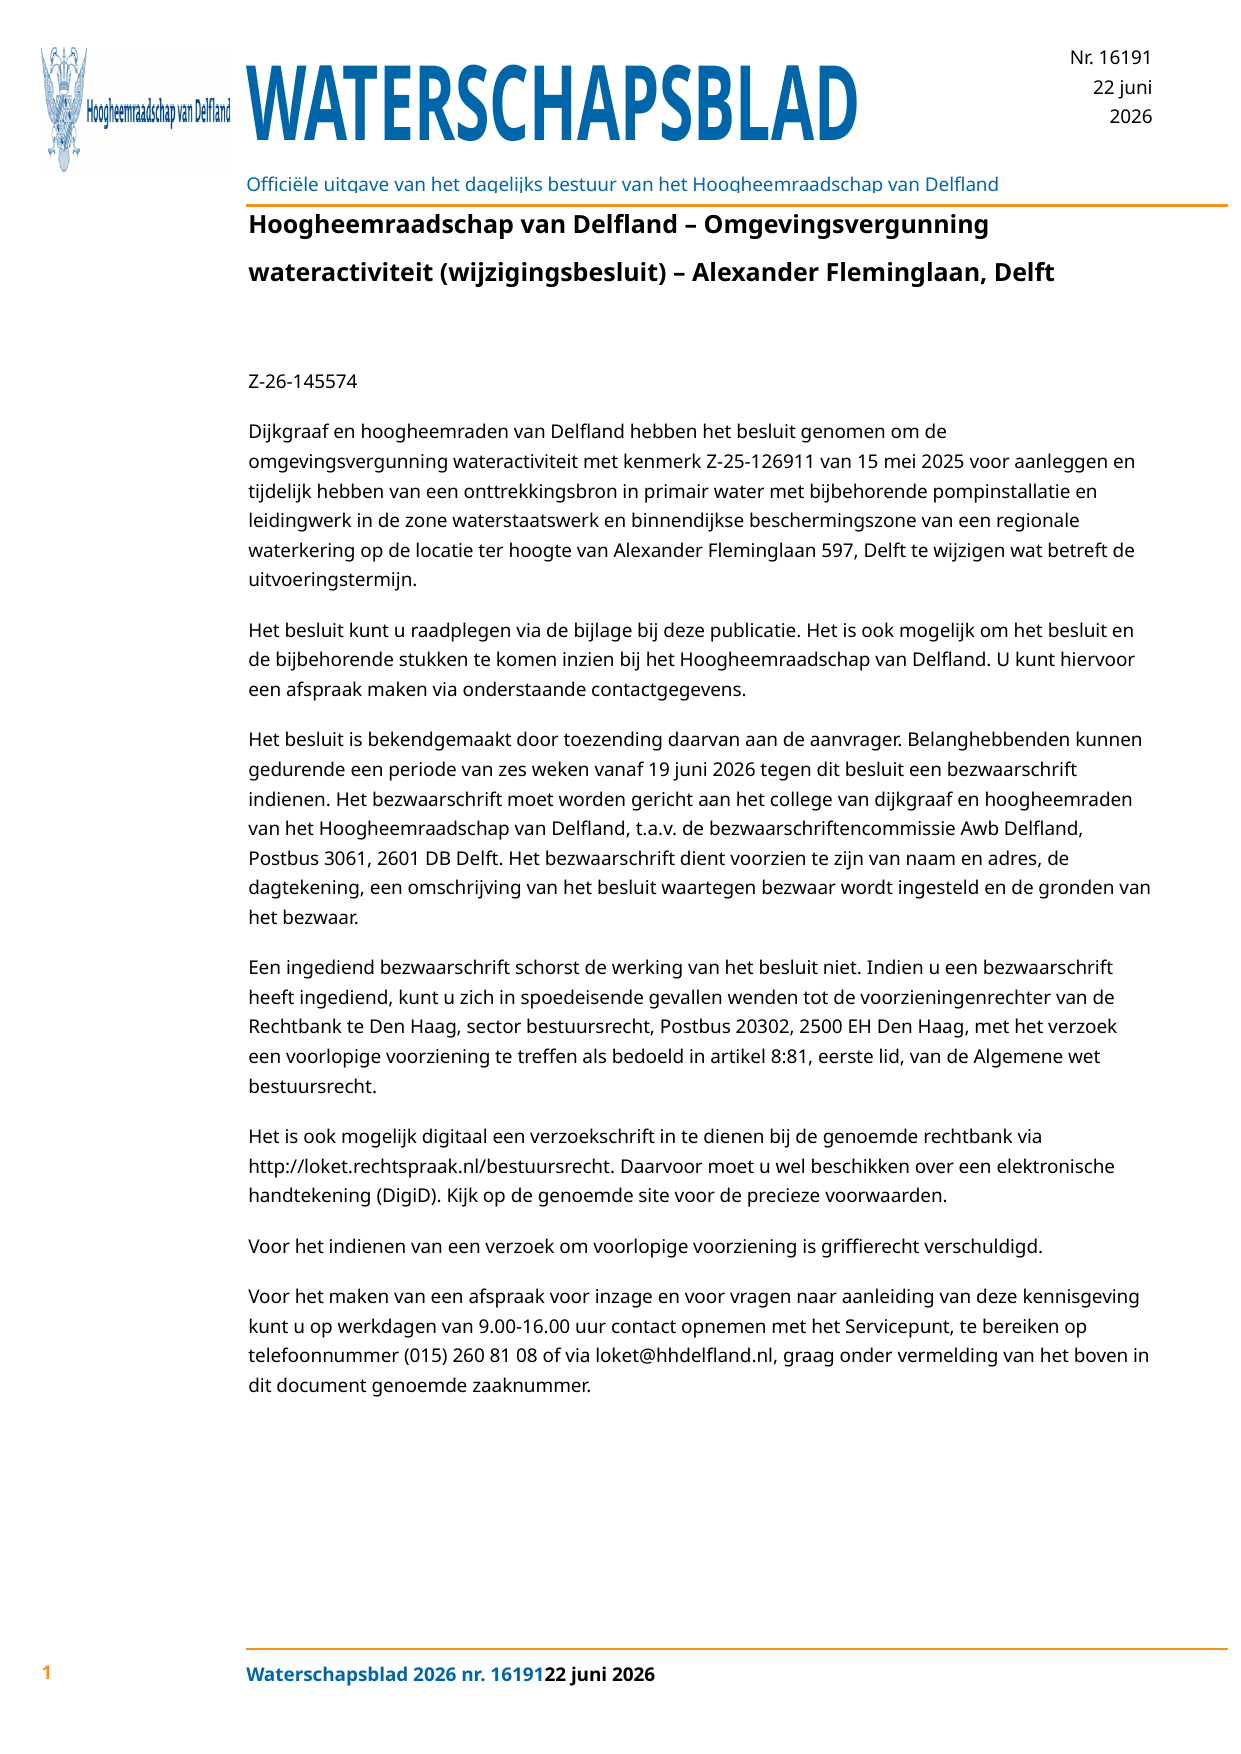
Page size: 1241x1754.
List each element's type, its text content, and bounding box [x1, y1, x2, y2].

text Het besluit is bekendgemaakt door toezending daarvan aan de aanvrager. Belanghebbenden kunnen gedurende een periode van zes weken vanaf 19 juni 2026 tegen dit besluit een bezwaarschrift indienen. Het bezwaarschrift moet worden gericht aan het college van dijkgraaf en hoogheemraden van het Hoogheemraadschap van Delfland, t.a.v. de bezwaarschriftencommissie Awb Delfland, Postbus 3061, 2601 DB Delft. Het bezwaarschrift dient voorzien te zijn van naam en adres, de dagtekening, een omschrijving van het besluit waartegen bezwaar wordt ingesteld en de gronden van het bezwaar. [248, 727, 1152, 930]
text Het besluit kunt u raadplegen via de bijlage bij deze publicatie. Het is ook mogelijk om het besluit en de bijbehorende stukken te komen inzien bij het Hoogheemraadschap van Delfland. U kunt hiervoor een afspraak maken via onderstaande contactgegevens. [248, 617, 1152, 702]
picture [41, 47, 231, 172]
text Een ingediend bezwaarschrift schorst de werking van het besluit niet. Indien u een bezwaarschrift heeft ingediend, kunt u zich in spoedeisende gevallen wenden tot de voorzieningenrechter van de Rechtbank te Den Haag, sector bestuursrecht, Postbus 20302, 2500 EH Den Haag, met het verzoek een voorlopige voorziening te treffen als bedoeld in artikel 8:81, eerste lid, van de Algemene wet bestuursrecht. [248, 954, 1152, 1099]
text Hoogheemraadschap van Delfland – Omgevingsvergunning wateractiviteit (wijzigingsbesluit) – Alexander Fleminglaan, Delft [248, 207, 1152, 288]
text Z-26-145574 [248, 368, 1152, 394]
text Dijkgraaf en hoogheemraden van Delfland hebben het besluit genomen om de omgevingsvergunning wateractiviteit met kenmerk Z-25-126911 van 15 mei 2025 voor aanleggen en tijdelijk hebben van een onttrekkingsbron in primair water met bijbehorende pompinstallatie en leidingwerk in de zone waterstaatswerk en binnendijkse beschermingszone van een regionale waterkering op de locatie ter hoogte van Alexander Fleminglaan 597, Delft te wijzigen wat betreft de uitvoeringstermijn. [248, 419, 1152, 592]
text Het is ook mogelijk digitaal een verzoekschrift in te dienen bij de genoemde rechtbank via http://loket.rechtspraak.nl/bestuursrecht. Daarvoor moet u wel beschikken over een elektronische handtekening (DigiD). Kijk op de genoemde site voor de precieze voorwaarden. [248, 1123, 1152, 1208]
text Voor het maken van een afspraak voor inzage en voor vragen naar aanleiding van deze kennisgeving kunt u op werkdagen van 9.00-16.00 uur contact opnemen met het Servicepunt, te bereiken op telefoonnummer (015) 260 81 08 of via loket@hhdelfland.nl, graag onder vermelding van het boven in dit document genoemde zaaknummer. [248, 1283, 1152, 1398]
text Voor het indienen van een verzoek om voorlopige voorziening is griffierecht verschuldigd. [248, 1233, 1152, 1259]
